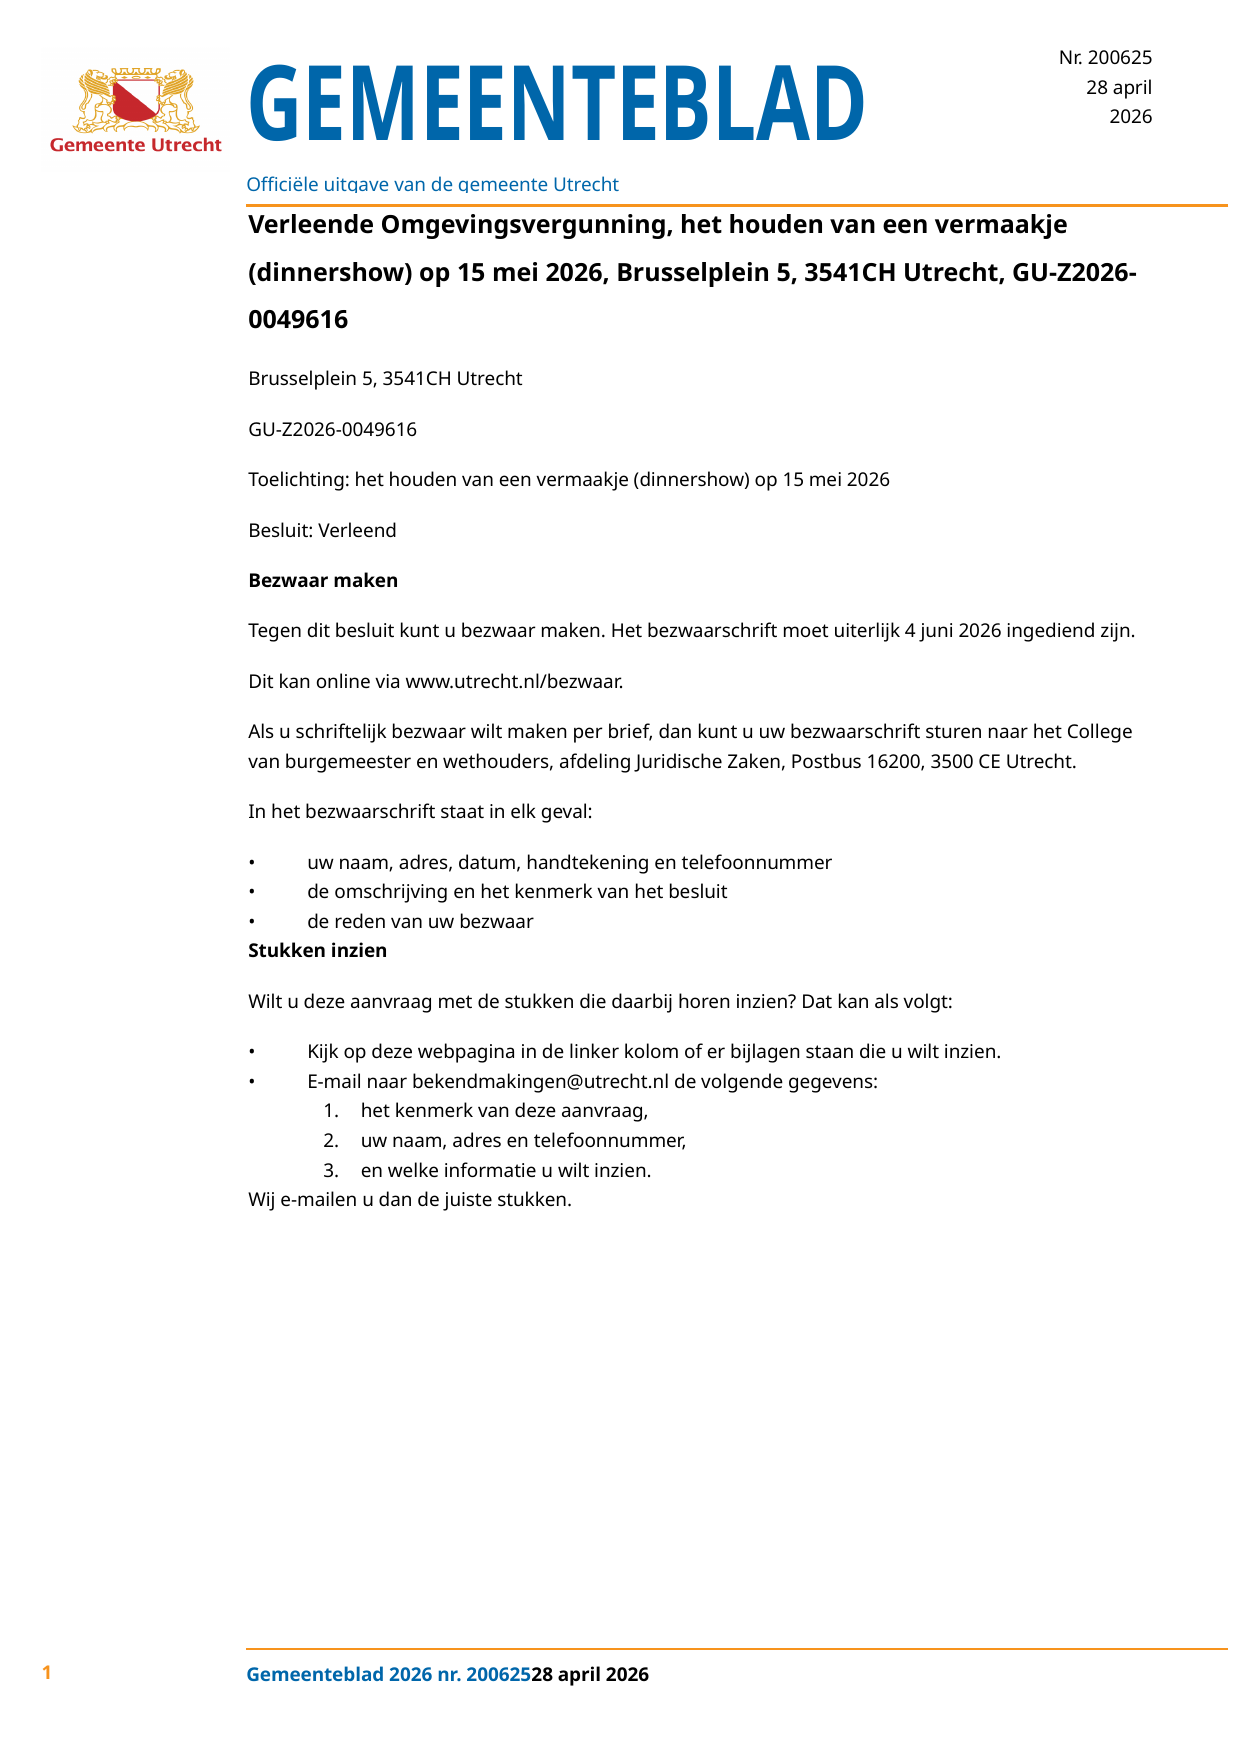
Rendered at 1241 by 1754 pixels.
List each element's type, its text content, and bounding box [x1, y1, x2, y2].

list uw naam, adres en telefoonnummer, [323, 1127, 1152, 1153]
list de omschrijving en het kenmerk van het besluit [248, 878, 1152, 904]
list E-mail naar bekendmakingen@utrecht.nl de volgende gegevens: [248, 1068, 1152, 1094]
text Bezwaar maken [248, 567, 1152, 593]
list uw naam, adres, datum, handtekening en telefoonnummer [248, 849, 1152, 874]
list en welke informatie u wilt inzien. [323, 1157, 1152, 1182]
list het kenmerk van deze aanvraag, [323, 1098, 1152, 1123]
text Stukken inzien [248, 938, 1152, 963]
list de reden van uw bezwaar [248, 908, 1152, 934]
text Toelichting: het houden van een vermaakje (dinnershow) op 15 mei 2026 [248, 466, 1152, 492]
text Als u schriftelijk bezwaar wilt maken per brief, dan kunt u uw bezwaarschrift sturen naar het College van burgemeester en wethouders, afdeling Juridische Zaken, Postbus 16200, 3500 CE Utrecht. [248, 718, 1152, 774]
text In het bezwaarschrift staat in elk geval: [248, 798, 1152, 824]
text Tegen dit besluit kunt u bezwaar maken. Het bezwaarschrift moet uiterlijk 4 juni 2026 ingediend zijn. [248, 618, 1152, 643]
text Wij e-mailen u dan de juiste stukken. [248, 1186, 1152, 1212]
text Verleende Omgevingsvergunning, het houden van een vermaakje (dinnershow) op 15 mei 2026, Brusselplein 5, 3541CH Utrecht, GU-Z2026-0049616 [248, 207, 1152, 336]
picture [41, 47, 231, 172]
list Kijk op deze webpagina in de linker kolom of er bijlagen staan die u wilt inzien. [248, 1038, 1152, 1064]
text GU-Z2026-0049616 [248, 416, 1152, 442]
text Wilt u deze aanvraag met de stukken die daarbij horen inzien? Dat kan als volgt: [248, 988, 1152, 1014]
text Besluit: Verleend [248, 517, 1152, 542]
text Dit kan online via www.utrecht.nl/bezwaar. [248, 668, 1152, 694]
text Brusselplein 5, 3541CH Utrecht [248, 366, 1152, 391]
